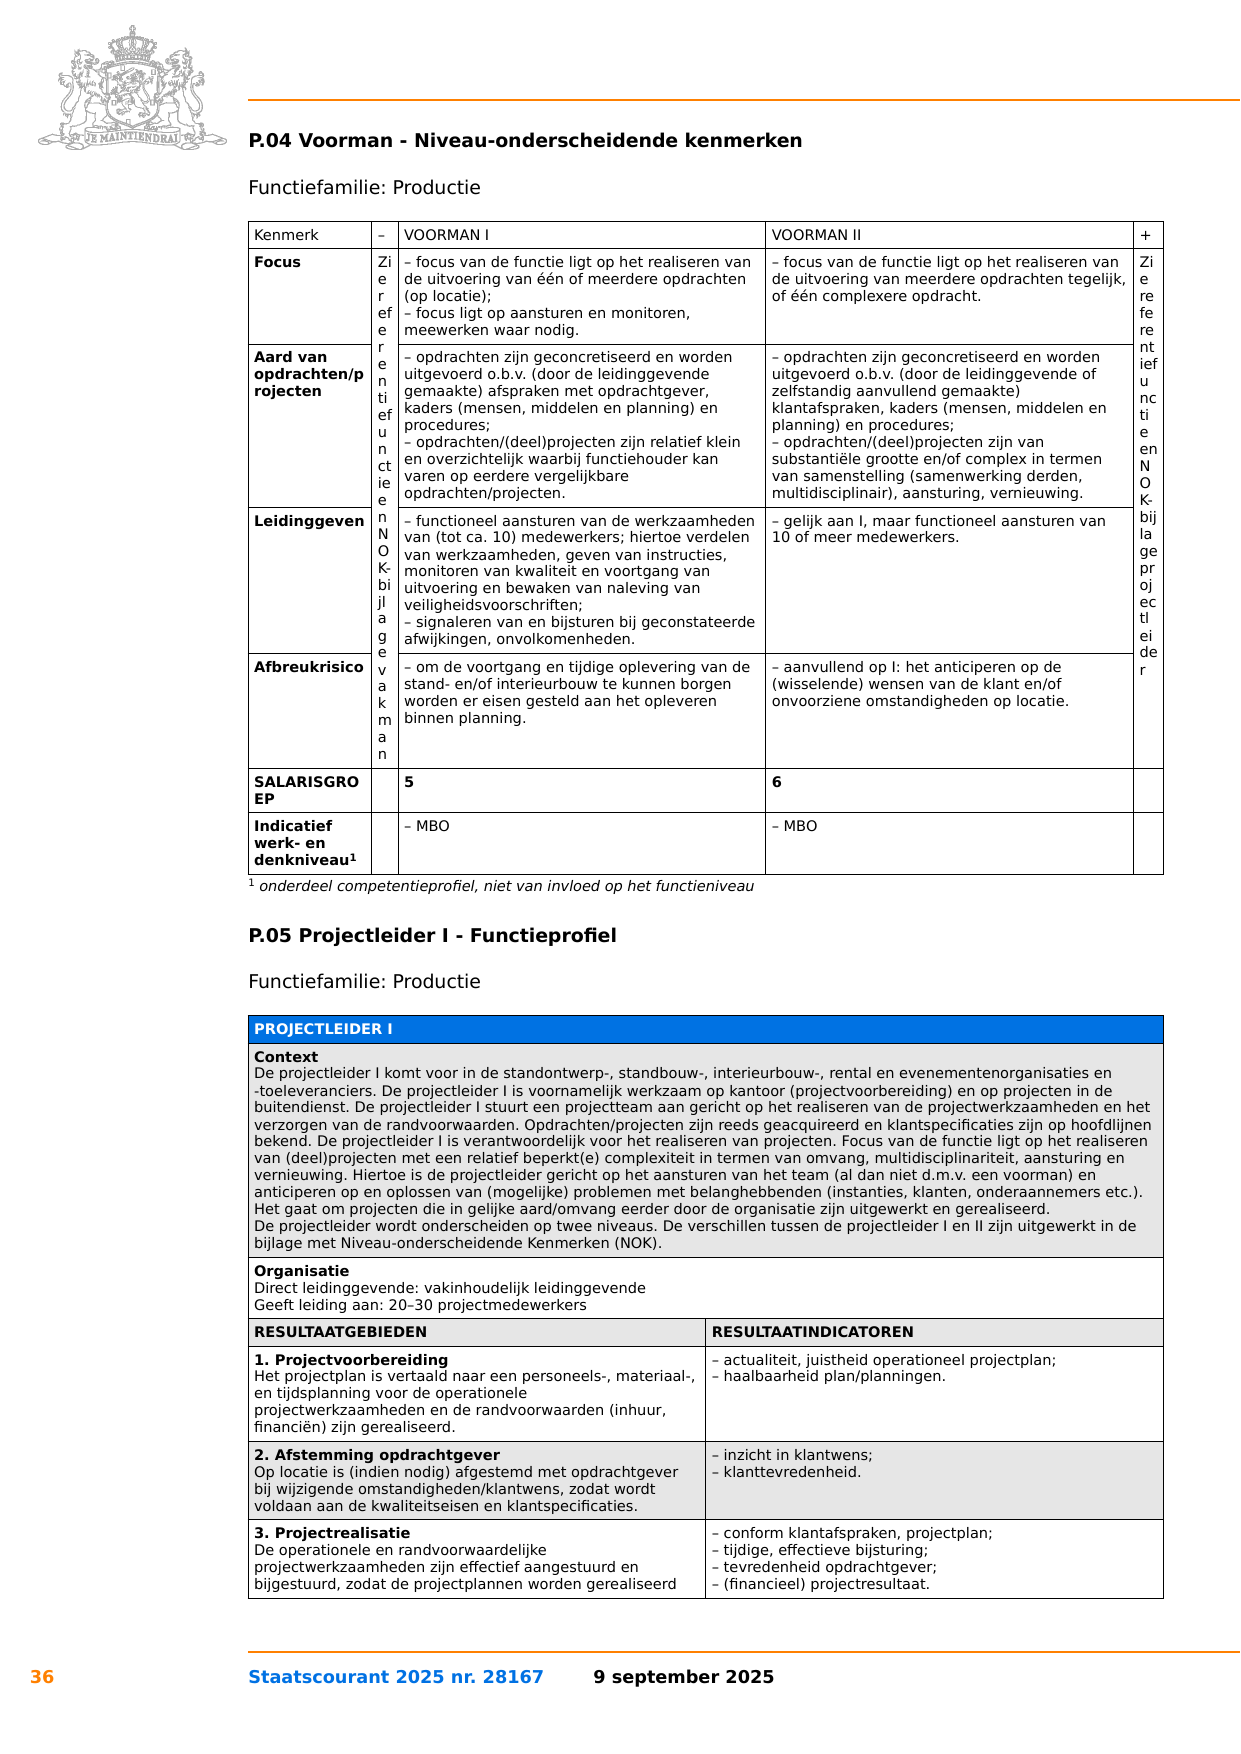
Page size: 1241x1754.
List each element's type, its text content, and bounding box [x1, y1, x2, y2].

table_header VOORMAN I [399, 222, 765, 248]
table_cell 6 [766, 769, 1133, 812]
table_cell RESULTAATINDICATOREN [706, 1319, 1163, 1346]
table_cell Organisatie Direct leidinggevende: vakinhoudelijk leidinggevende Geeft leiding aan: 20–30 projectmedewerkers [249, 1258, 1163, 1318]
text Functiefamilie: Productie [248, 971, 1163, 993]
table_header VOORMAN II [766, 222, 1133, 248]
table_cell – opdrachten zijn geconcretiseerd en worden uitgevoerd o.b.v. (door de leidinggevende of zelfstandig aanvullend gemaakte) klantafspraken, kaders (mensen, middelen en planning) en procedures; – opdrachten/(deel)projecten zijn van substantiële grootte en/of complex in termen van samenstelling (samenwerking derden, multidisciplinair), aansturing, vernieuwing. [766, 345, 1133, 507]
table_header + [1134, 222, 1163, 248]
table_cell – opdrachten zijn geconcretiseerd en worden uitgevoerd o.b.v. (door de leidinggevende gemaakte) afspraken met opdrachtgever, kaders (mensen, middelen en planning) en procedures; – opdrachten/(deel)projecten zijn relatief klein en overzichtelijk waarbij functiehouder kan varen op eerdere vergelijkbare opdrachten/projecten. [399, 345, 765, 507]
table_header – [372, 222, 398, 248]
table_cell 1 onderdeel competentieprofiel, niet van invloed op het functieniveau [248, 875, 1163, 894]
table_cell [1134, 813, 1163, 874]
table_cell – conform klantafspraken, projectplan; – tijdige, effectieve bijsturing; – tevredenheid opdrachtgever; – (financieel) projectresultaat. [706, 1520, 1163, 1598]
table_cell – functioneel aansturen van de werkzaamheden van (tot ca. 10) medewerkers; hiertoe verdelen van werkzaamheden, geven van instructies, monitoren van kwaliteit en voortgang van uitvoering en bewaken van naleving van veiligheidsvoorschriften; – signaleren van en bijsturen bij geconstateerde afwijkingen, onvolkomenheden. [399, 508, 765, 653]
table_cell Context De projectleider I komt voor in de standontwerp-, standbouw-, interieurbouw-, rental en evenementenorganisaties en ‑toeleveranciers. De projectleider I is voornamelijk werkzaam op kantoor (projectvoorbereiding) en op projecten in de buitendienst. De projectleider I stuurt een projectteam aan gericht op het realiseren van de projectwerkzaamheden en het verzorgen van de randvoorwaarden. Opdrachten/projecten zijn reeds geacquireerd en klantspecificaties zijn op hoofdlijnen bekend. De projectleider I is verantwoordelijk voor het realiseren van projecten. Focus van de functie ligt op het realiseren van (deel)projecten met een relatief beperkt(e) complexiteit in termen van omvang, multidisciplinariteit, aansturing en vernieuwing. Hiertoe is de projectleider gericht op het aansturen van het team (al dan niet d.m.v. een voorman) en anticiperen op en oplossen van (mogelijke) problemen met belanghebbenden (instanties, klanten, onderaannemers etc.). Het gaat om projecten die in gelijke aard/omvang eerder door de organisatie zijn uitgewerkt en gerealiseerd. De projectleider wordt onderscheiden op twee niveaus. De verschillen tussen de projectleider I en II zijn uitgewerkt in de bijlage met Niveau-onderscheidende Kenmerken (NOK). [249, 1044, 1163, 1257]
table_cell 3. Projectrealisatie De operationele en randvoorwaardelijke projectwerkzaamheden zijn effectief aangestuurd en bijgestuurd, zodat de projectplannen worden gerealiseerd [249, 1520, 705, 1598]
table_cell – MBO [766, 813, 1133, 874]
table_cell [1134, 769, 1163, 812]
table_cell Zie referentiefunctie en NOK-bijlage vakman [372, 249, 398, 768]
table_cell 1. Projectvoorbereiding Het projectplan is vertaald naar een personeels-, materiaal-, en tijdsplanning voor de operationele projectwerkzaamheden en de randvoorwaarden (inhuur, financiën) zijn gerealiseerd. [249, 1347, 705, 1441]
table_cell Leidinggeven [249, 508, 371, 653]
table_cell Aard van opdrachten/projecten [249, 345, 371, 507]
table_cell – actualiteit, juistheid operationeel projectplan; – haalbaarheid plan/planningen. [706, 1347, 1163, 1441]
table_cell Indicatief werk- en denkniveau1 [249, 813, 371, 874]
table_cell – MBO [399, 813, 765, 874]
table_header Kenmerk [249, 222, 371, 248]
subtitle P.04 Voorman - Niveau-onderscheidende kenmerken [248, 130, 1163, 152]
table_cell Focus [249, 249, 371, 343]
table_cell [372, 813, 398, 874]
table_cell – aanvullend op I: het anticiperen op de (wisselende) wensen van de klant en/of onvoorziene omstandigheden op locatie. [766, 654, 1133, 768]
picture [38, 25, 227, 150]
table_cell – focus van de functie ligt op het realiseren van de uitvoering van één of meerdere opdrachten (op locatie); – focus ligt op aansturen en monitoren, meewerken waar nodig. [399, 249, 765, 343]
table_cell – gelijk aan I, maar functioneel aansturen van 10 of meer medewerkers. [766, 508, 1133, 653]
table_cell 5 [399, 769, 765, 812]
table_cell RESULTAATGEBIEDEN [249, 1319, 705, 1346]
table_cell 2. Afstemming opdrachtgever Op locatie is (indien nodig) afgestemd met opdrachtgever bij wijzigende omstandigheden/klantwens, zodat wordt voldaan aan de kwaliteitseisen en klantspecificaties. [249, 1442, 705, 1519]
table_cell SALARISGROEP [249, 769, 371, 812]
table_cell Zie referentiefunctie en NOK-bijlage projectleider [1134, 249, 1163, 768]
table_header PROJECTLEIDER I [249, 1016, 1163, 1043]
subtitle P.05 Projectleider I - Functieprofiel [248, 924, 1163, 946]
table_cell – om de voortgang en tijdige oplevering van de stand- en/of interieurbouw te kunnen borgen worden er eisen gesteld aan het opleveren binnen planning. [399, 654, 765, 768]
table_cell Afbreukrisico [249, 654, 371, 768]
text Functiefamilie: Productie [248, 177, 1163, 199]
table_cell [372, 769, 398, 812]
table_cell – inzicht in klantwens; – klanttevredenheid. [706, 1442, 1163, 1519]
table_cell – focus van de functie ligt op het realiseren van de uitvoering van meerdere opdrachten tegelijk, of één complexere opdracht. [766, 249, 1133, 343]
